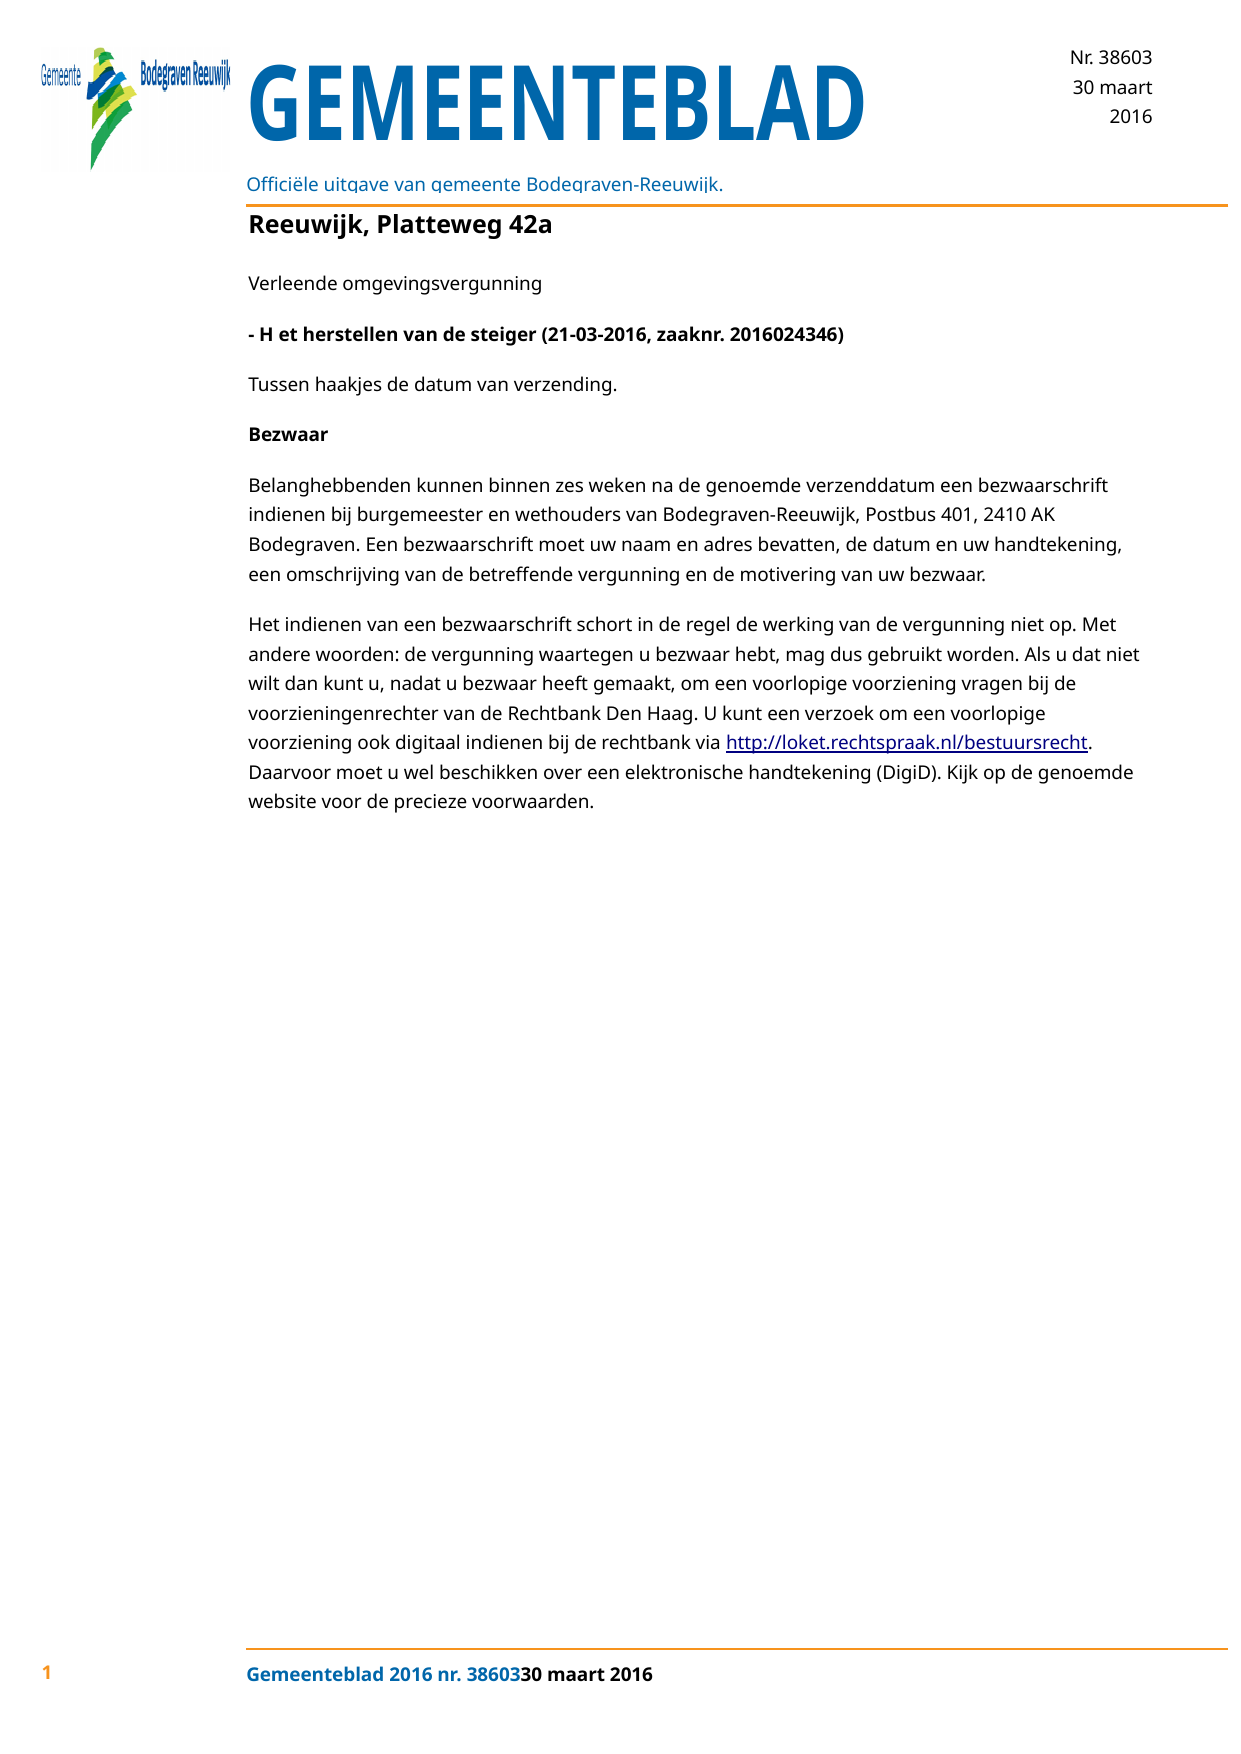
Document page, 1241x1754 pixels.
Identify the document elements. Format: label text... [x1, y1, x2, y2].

text Het indienen van een bezwaarschrift schort in de regel de werking van de vergunning niet op. Met andere woorden: de vergunning waartegen u bezwaar hebt, mag dus gebruikt worden. Als u dat niet wilt dan kunt u, nadat u bezwaar heeft gemaakt, om een voorlopige voorziening vragen bij de voorzieningenrechter van de Rechtbank Den Haag. U kunt een verzoek om een voorlopige voorziening ook digitaal indienen bij de rechtbank via http://loket.rechtspraak.nl/bestuursrecht. Daarvoor moet u wel beschikken over een elektronische handtekening (DigiD). Kijk op de genoemde website voor de precieze voorwaarden. [248, 611, 1152, 814]
text Reeuwijk, Platteweg 42a [248, 207, 1152, 241]
text Tussen haakjes de datum van verzending. [248, 371, 1152, 397]
text Verleende omgevingsvergunning [248, 270, 1152, 296]
text Belanghebbenden kunnen binnen zes weken na de genoemde verzenddatum een bezwaarschrift indienen bij burgemeester en wethouders van Bodegraven-Reeuwijk, Postbus 401, 2410 AK Bodegraven. Een bezwaarschrift moet uw naam en adres bevatten, de datum en uw handtekening, een omschrijving van de betreffende vergunning en de motivering van uw bezwaar. [248, 472, 1152, 586]
text Bezwaar [248, 422, 1152, 447]
text - H et herstellen van de steiger (21‑03‑2016, zaaknr. 2016024346) [248, 321, 1152, 346]
picture [41, 47, 231, 172]
